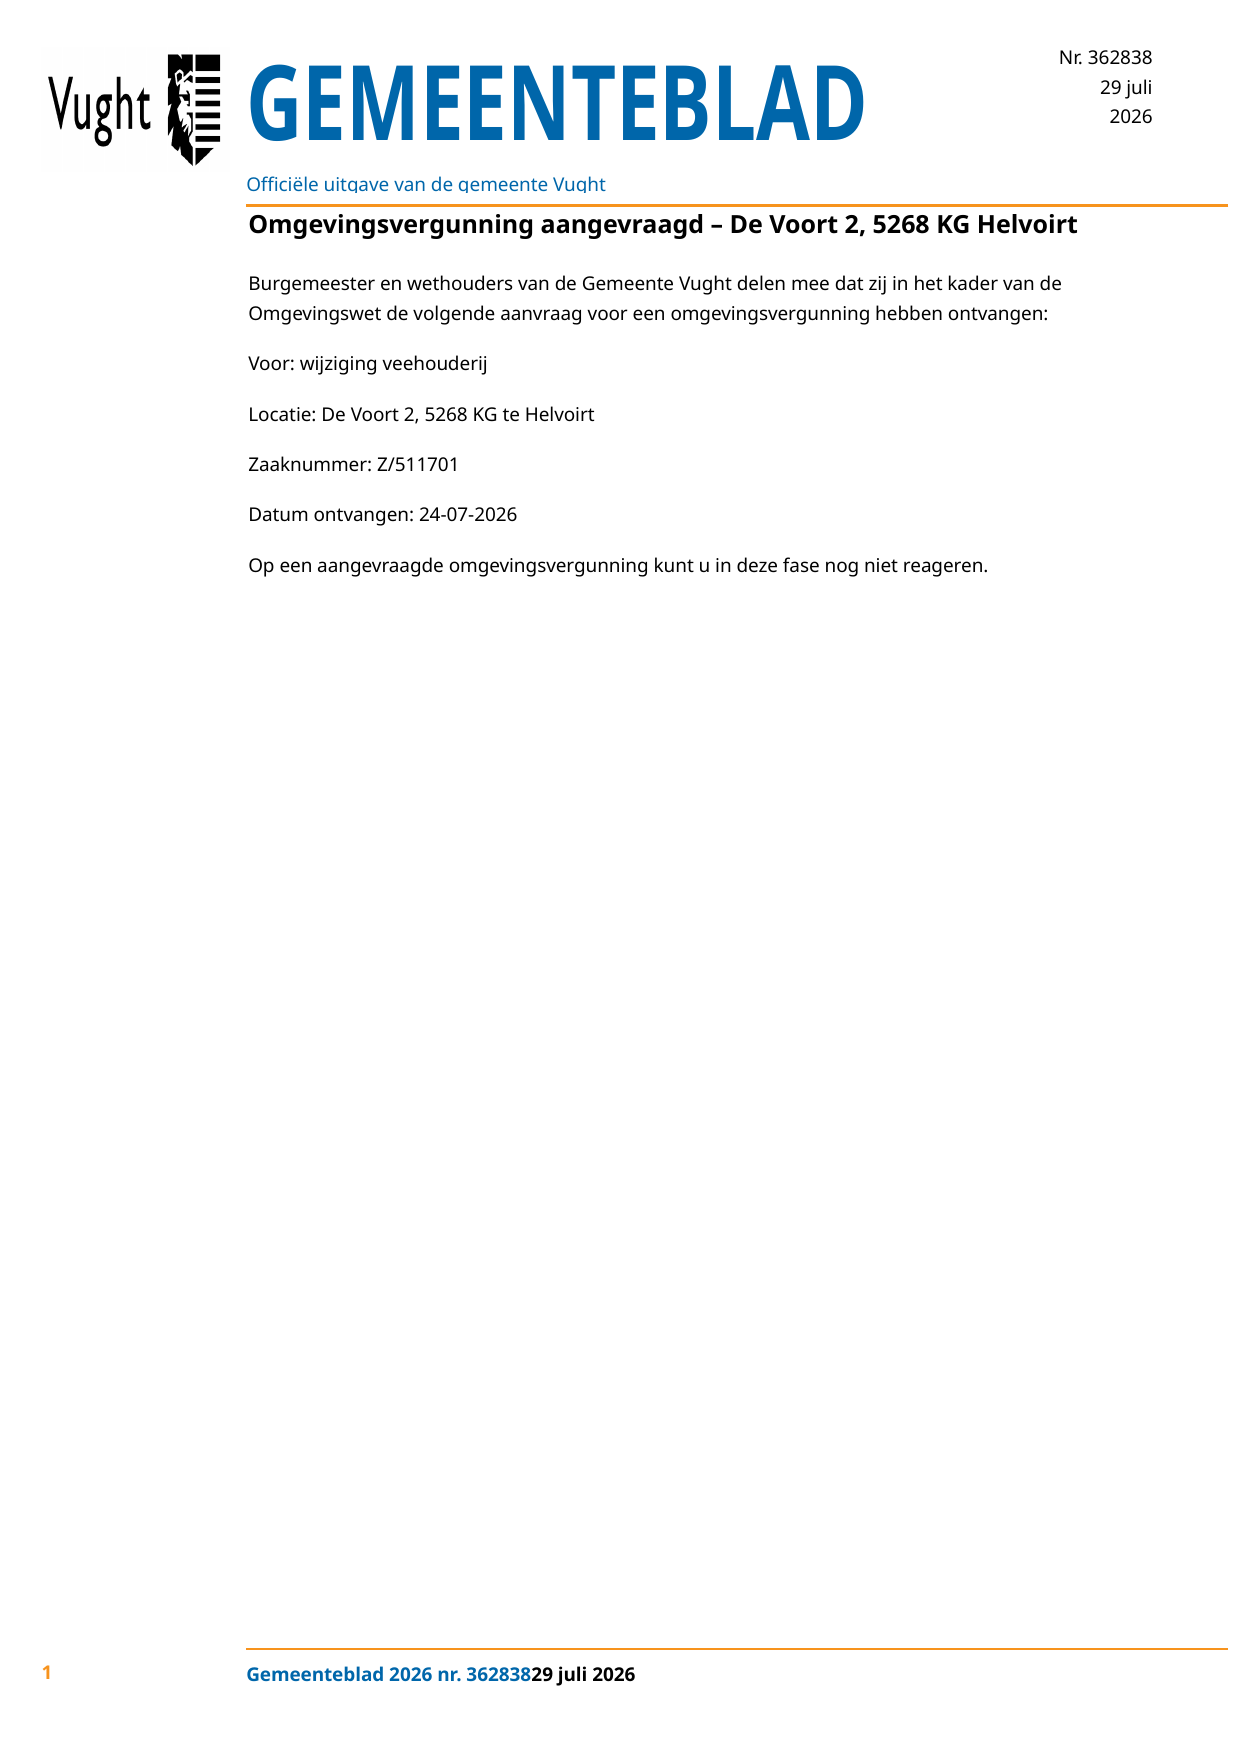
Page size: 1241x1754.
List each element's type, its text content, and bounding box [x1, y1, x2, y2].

text Zaaknummer: Z/511701 [248, 451, 1152, 477]
text Datum ontvangen: 24-07-2026 [248, 502, 1152, 527]
text Locatie: De Voort 2, 5268 KG te Helvoirt [248, 401, 1152, 426]
text Op een aangevraagde omgevingsvergunning kunt u in deze fase nog niet reageren. [248, 552, 1152, 578]
picture [41, 47, 231, 172]
text Omgevingsvergunning aangevraagd – De Voort 2, 5268 KG Helvoirt [248, 207, 1152, 241]
text Burgemeester en wethouders van de Gemeente Vught delen mee dat zij in het kader van de Omgevingswet de volgende aanvraag voor een omgevingsvergunning hebben ontvangen: [248, 270, 1152, 326]
text Voor: wijziging veehouderij [248, 350, 1152, 376]
